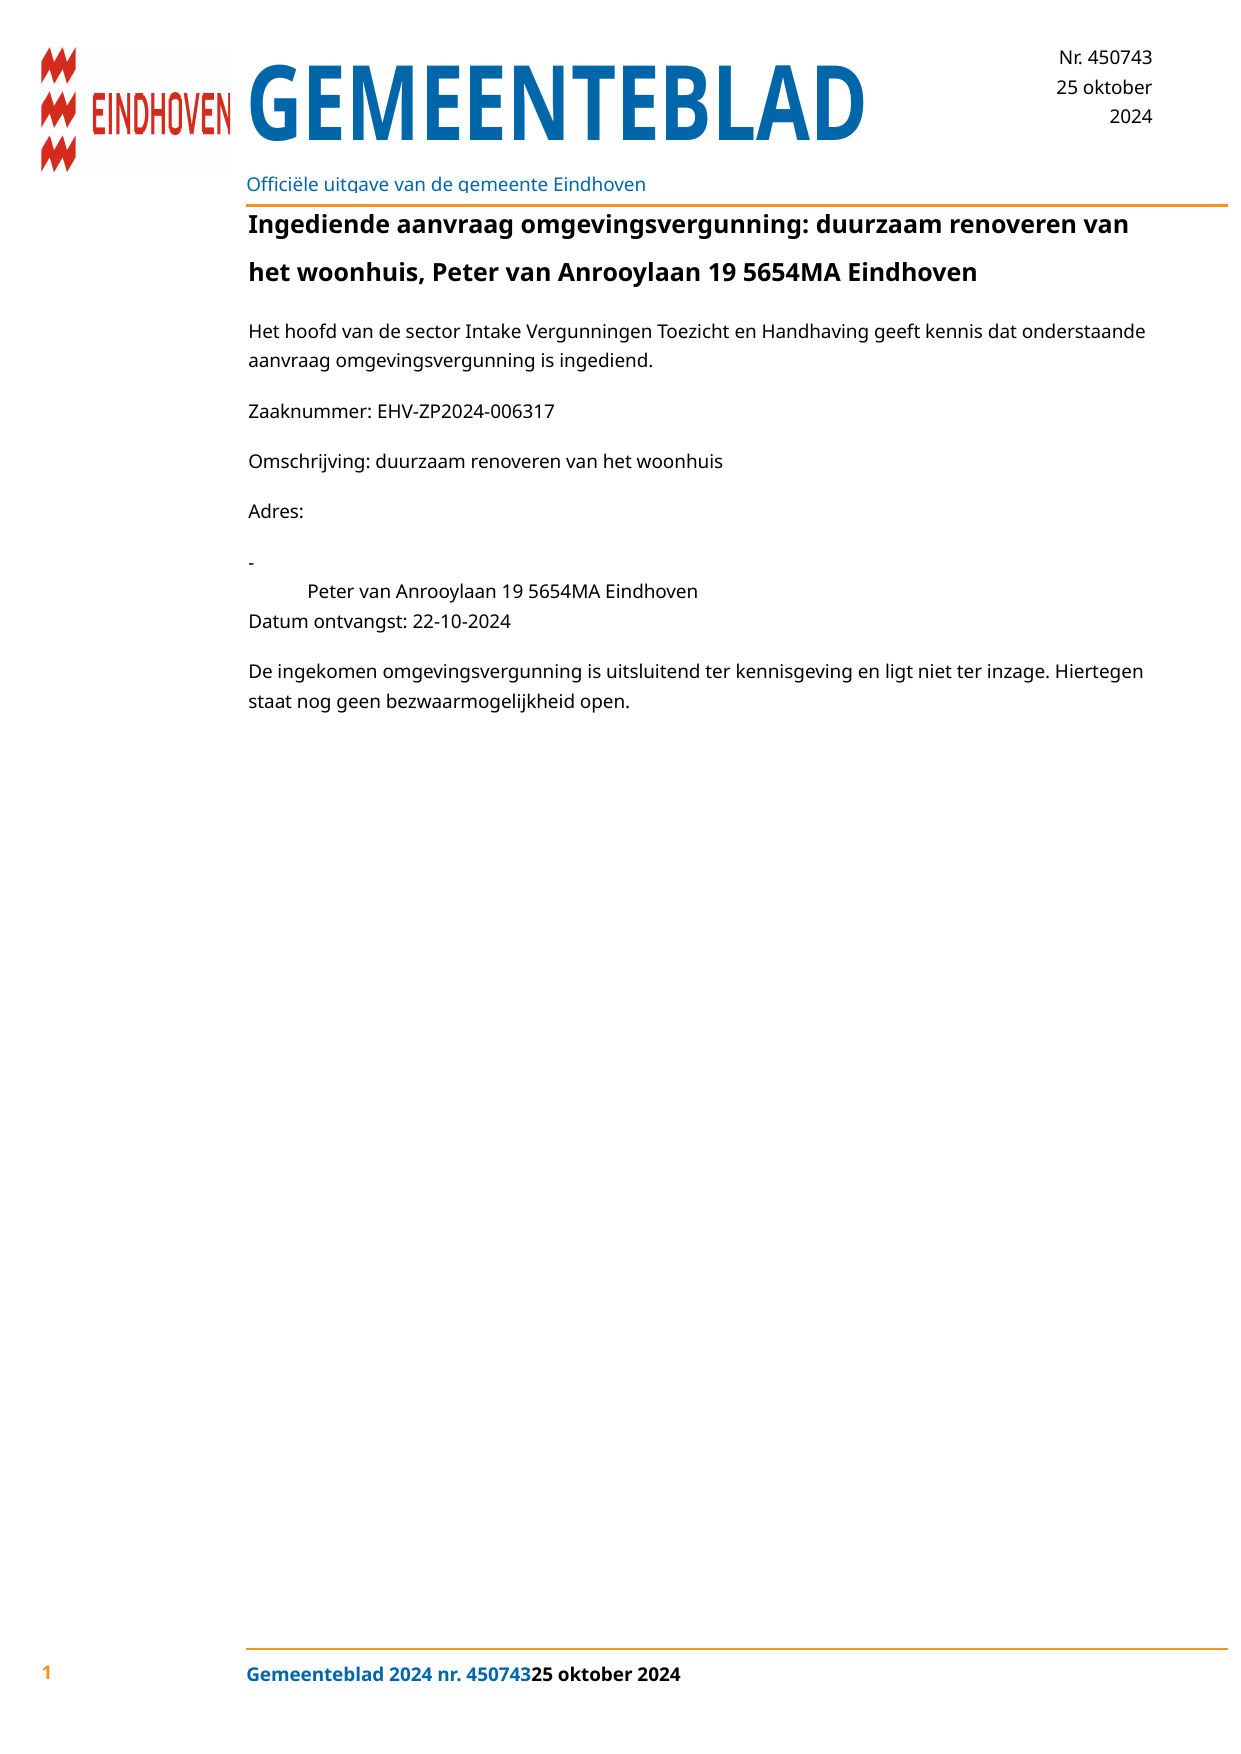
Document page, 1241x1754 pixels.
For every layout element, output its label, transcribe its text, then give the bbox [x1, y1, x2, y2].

text Datum ontvangst: 22-10-2024 [248, 608, 1152, 634]
text Omschrijving: duurzaam renoveren van het woonhuis [248, 448, 1152, 474]
text De ingekomen omgevingsvergunning is uitsluitend ter kennisgeving en ligt niet ter inzage. Hiertegen staat nog geen bezwaarmogelijkheid open. [248, 659, 1152, 714]
text Adres: [248, 499, 1152, 524]
text Zaaknummer: EHV-ZP2024-006317 [248, 398, 1152, 424]
list Peter van Anrooylaan 19 5654MA Eindhoven [248, 579, 1152, 604]
text Ingediende aanvraag omgevingsvergunning: duurzaam renoveren van het woonhuis, Peter van Anrooylaan 19 5654MA Eindhoven [248, 207, 1152, 288]
picture [41, 47, 231, 172]
text Het hoofd van de sector Intake Vergunningen Toezicht en Handhaving geeft kennis dat onderstaande aanvraag omgevingsvergunning is ingediend. [248, 318, 1152, 373]
